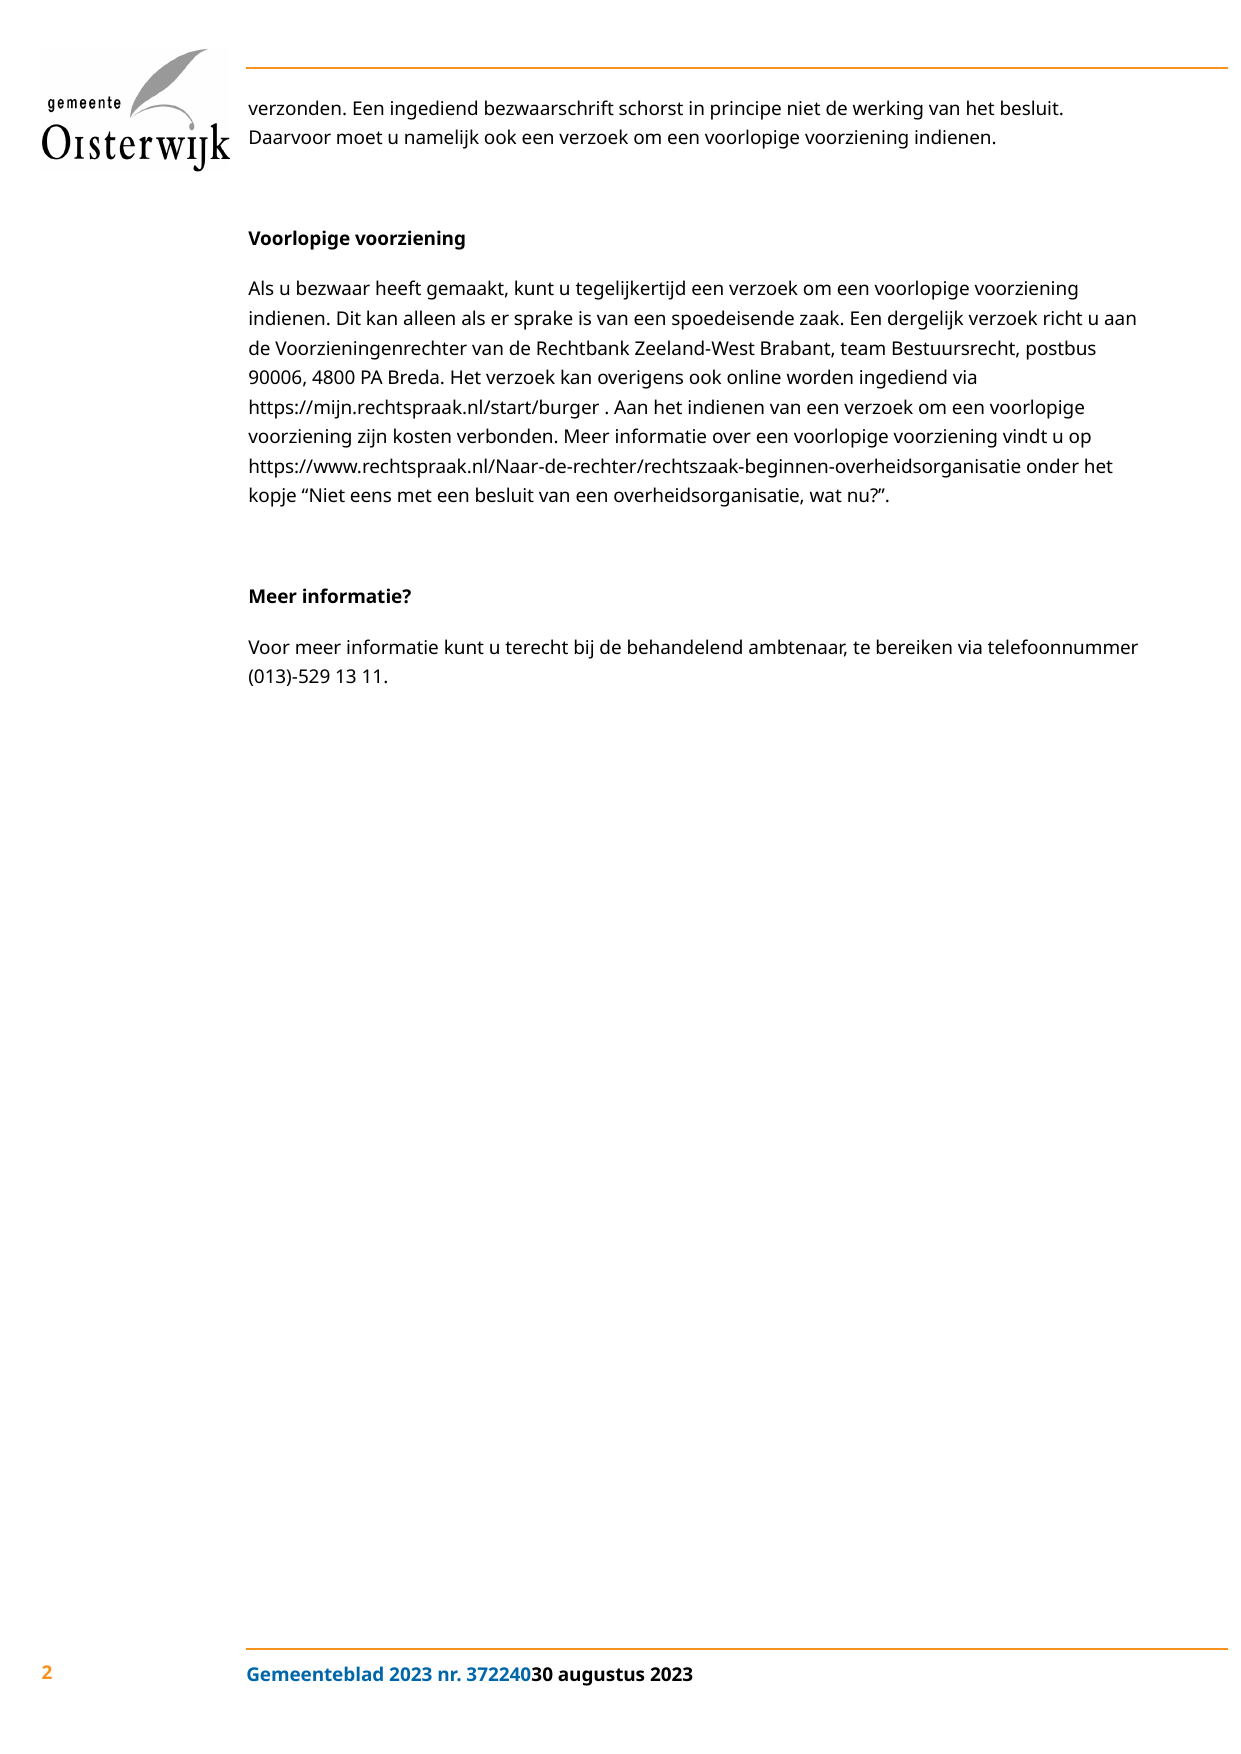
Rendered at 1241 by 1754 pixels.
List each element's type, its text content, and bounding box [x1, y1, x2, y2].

text Als u bezwaar heeft gemaakt, kunt u tegelijkertijd een verzoek om een voorlopige voorziening indienen. Dit kan alleen als er sprake is van een spoedeisende zaak. Een dergelijk verzoek richt u aan de Voorzieningenrechter van de Rechtbank Zeeland-West Brabant, team Bestuursrecht, postbus 90006, 4800 PA Breda. Het verzoek kan overigens ook online worden ingediend via https://mijn.rechtspraak.nl/start/burger . Aan het indienen van een verzoek om een voorlopige voorziening zijn kosten verbonden. Meer informatie over een voorlopige voorziening vindt u op https://www.rechtspraak.nl/Naar-de-rechter/rechtszaak-beginnen-overheidsorganisatie onder het kopje “Niet eens met een besluit van een overheidsorganisatie, wat nu?”. [248, 276, 1152, 508]
text Voorlopige voorziening [248, 225, 1152, 251]
text Voor meer informatie kunt u terecht bij de behandelend ambtenaar, te bereiken via telefoonnummer (013)-529 13 11. [248, 634, 1152, 689]
text Meer informatie? [248, 583, 1152, 609]
text verzonden. Een ingediend bezwaarschrift schorst in principe niet de werking van het besluit. Daarvoor moet u namelijk ook een verzoek om een voorlopige voorziening indienen. [248, 95, 1152, 150]
picture [41, 47, 231, 172]
